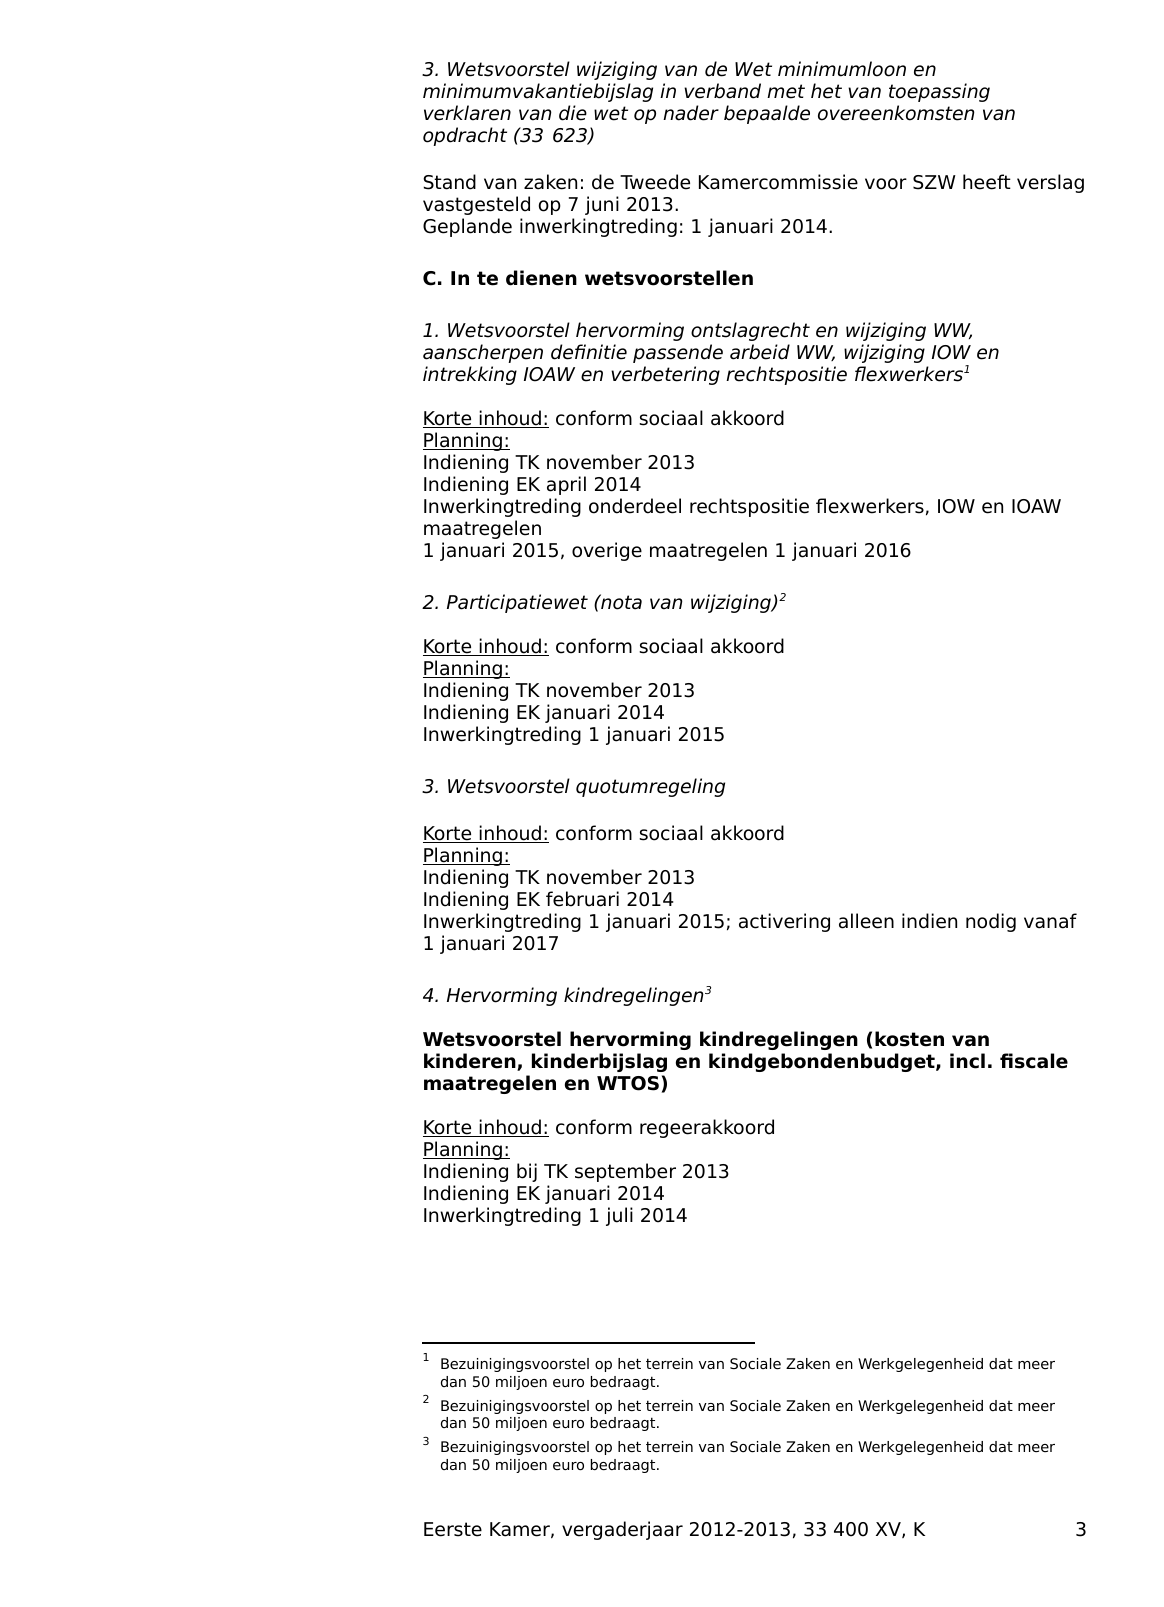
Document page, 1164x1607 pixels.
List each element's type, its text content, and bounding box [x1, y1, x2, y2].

subtitle C. In te dienen wetsvoorstellen [422, 268, 1087, 290]
text Planning: [422, 1139, 1087, 1161]
text Indiening TK november 2013 [422, 452, 1087, 474]
text Bezuinigingsvoorstel op het terrein van Sociale Zaken en Werkgelegenheid dat meer dan 50 miljoen euro bedraagt. [422, 1352, 1087, 1391]
text Planning: [422, 845, 1087, 867]
text Korte inhoud: conform sociaal akkoord [422, 636, 1087, 658]
subtitle 2. Participatiewet (nota van wijziging) [422, 592, 1087, 614]
text Inwerkingtreding 1 januari 2015; activering alleen indien nodig vanaf 1 januari 2017 [422, 911, 1087, 955]
text Inwerkingtreding onderdeel rechtspositie flexwerkers, IOW en IOAW maatregelen [422, 496, 1087, 540]
text Planning: [422, 430, 1087, 452]
text Geplande inwerkingtreding: 1 januari 2014. [422, 216, 1087, 238]
text Stand van zaken: de Tweede Kamercommissie voor SZW heeft verslag vastgesteld op 7 juni 2013. [422, 172, 1087, 216]
text Bezuinigingsvoorstel op het terrein van Sociale Zaken en Werkgelegenheid dat meer dan 50 miljoen euro bedraagt. [422, 1435, 1087, 1474]
text Indiening EK januari 2014 [422, 1183, 1087, 1205]
subtitle 1. Wetsvoorstel hervorming ontslagrecht en wijziging WW, aanscherpen definitie passende arbeid WW, wijziging IOW en intrekking IOAW en verbetering rechtspositie flexwerkers [422, 320, 1087, 386]
subtitle 4. Hervorming kindregelingen [422, 985, 1087, 1007]
text Indiening EK februari 2014 [422, 889, 1087, 911]
text Indiening EK april 2014 [422, 474, 1087, 496]
subtitle 3. Wetsvoorstel quotumregeling [422, 776, 1087, 798]
text Indiening bij TK september 2013 [422, 1161, 1087, 1183]
text Korte inhoud: conform sociaal akkoord [422, 823, 1087, 845]
text Inwerkingtreding 1 juli 2014 [422, 1205, 1087, 1227]
text Korte inhoud: conform regeerakkoord [422, 1117, 1087, 1139]
subtitle 3. Wetsvoorstel wijziging van de Wet minimumloon en minimumvakantiebijslag in verband met het van toepassing verklaren van die wet op nader bepaalde overeenkomsten van opdracht (33 623) [422, 59, 1087, 147]
text Korte inhoud: conform sociaal akkoord [422, 408, 1087, 430]
text Inwerkingtreding 1 januari 2015 [422, 724, 1087, 746]
text Indiening TK november 2013 [422, 867, 1087, 889]
text Indiening TK november 2013 [422, 680, 1087, 702]
text Indiening EK januari 2014 [422, 702, 1087, 724]
subtitle Wetsvoorstel hervorming kindregelingen (kosten van kinderen, kinderbijslag en kindgebondenbudget, incl. fiscale maatregelen en WTOS) [422, 1029, 1087, 1095]
text Planning: [422, 658, 1087, 680]
text 1 januari 2015, overige maatregelen 1 januari 2016 [422, 540, 1087, 562]
text Bezuinigingsvoorstel op het terrein van Sociale Zaken en Werkgelegenheid dat meer dan 50 miljoen euro bedraagt. [422, 1393, 1087, 1432]
